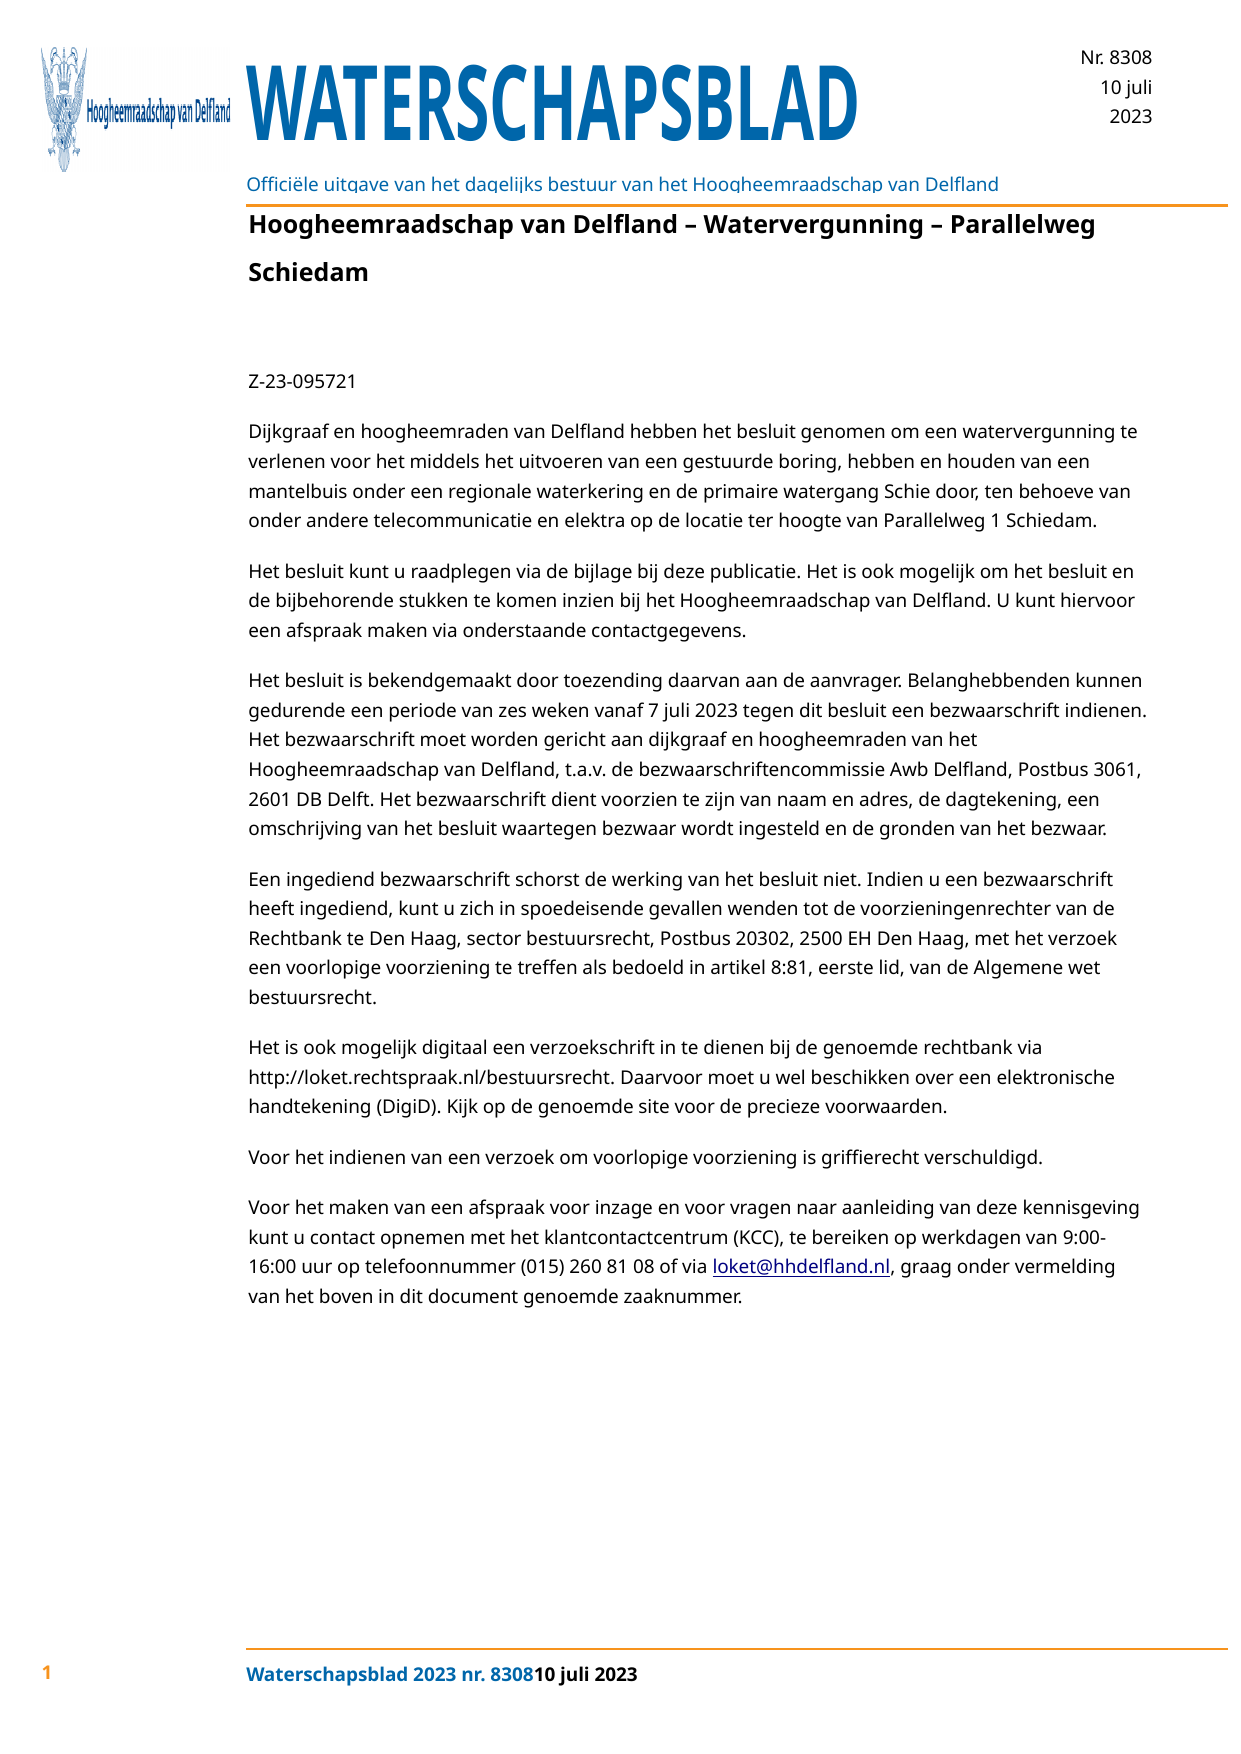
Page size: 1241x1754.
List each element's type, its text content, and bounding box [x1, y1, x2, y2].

text Het besluit is bekendgemaakt door toezending daarvan aan de aanvrager. Belanghebbenden kunnen gedurende een periode van zes weken vanaf 7 juli 2023 tegen dit besluit een bezwaarschrift indienen. Het bezwaarschrift moet worden gericht aan dijkgraaf en hoogheemraden van het Hoogheemraadschap van Delfland, t.a.v. de bezwaarschriftencommissie Awb Delfland, Postbus 3061, 2601 DB Delft. Het bezwaarschrift dient voorzien te zijn van naam en adres, de dagtekening, een omschrijving van het besluit waartegen bezwaar wordt ingesteld en de gronden van het bezwaar. [248, 667, 1152, 841]
text Het besluit kunt u raadplegen via de bijlage bij deze publicatie. Het is ook mogelijk om het besluit en de bijbehorende stukken te komen inzien bij het Hoogheemraadschap van Delfland. U kunt hiervoor een afspraak maken via onderstaande contactgegevens. [248, 558, 1152, 643]
text Voor het maken van een afspraak voor inzage en voor vragen naar aanleiding van deze kennisgeving kunt u contact opnemen met het klantcontactcentrum (KCC), te bereiken op werkdagen van 9:00-16:00 uur op telefoonnummer (015) 260 81 08 of via loket@hhdelfland.nl, graag onder vermelding van het boven in dit document genoemde zaaknummer. [248, 1194, 1152, 1309]
text Z-23-095721 [248, 368, 1152, 394]
picture [41, 47, 231, 172]
text Het is ook mogelijk digitaal een verzoekschrift in te dienen bij de genoemde rechtbank via http://loket.rechtspraak.nl/bestuursrecht. Daarvoor moet u wel beschikken over een elektronische handtekening (DigiD). Kijk op de genoemde site voor de precieze voorwaarden. [248, 1034, 1152, 1119]
text Voor het indienen van een verzoek om voorlopige voorziening is griffierecht verschuldigd. [248, 1144, 1152, 1170]
text Een ingediend bezwaarschrift schorst de werking van het besluit niet. Indien u een bezwaarschrift heeft ingediend, kunt u zich in spoedeisende gevallen wenden tot de voorzieningenrechter van de Rechtbank te Den Haag, sector bestuursrecht, Postbus 20302, 2500 EH Den Haag, met het verzoek een voorlopige voorziening te treffen als bedoeld in artikel 8:81, eerste lid, van de Algemene wet bestuursrecht. [248, 866, 1152, 1010]
text Hoogheemraadschap van Delfland – Watervergunning – Parallelweg Schiedam [248, 207, 1152, 288]
text Dijkgraaf en hoogheemraden van Delfland hebben het besluit genomen om een watervergunning te verlenen voor het middels het uitvoeren van een gestuurde boring, hebben en houden van een mantelbuis onder een regionale waterkering en de primaire watergang Schie door, ten behoeve van onder andere telecommunicatie en elektra op de locatie ter hoogte van Parallelweg 1 Schiedam. [248, 419, 1152, 533]
